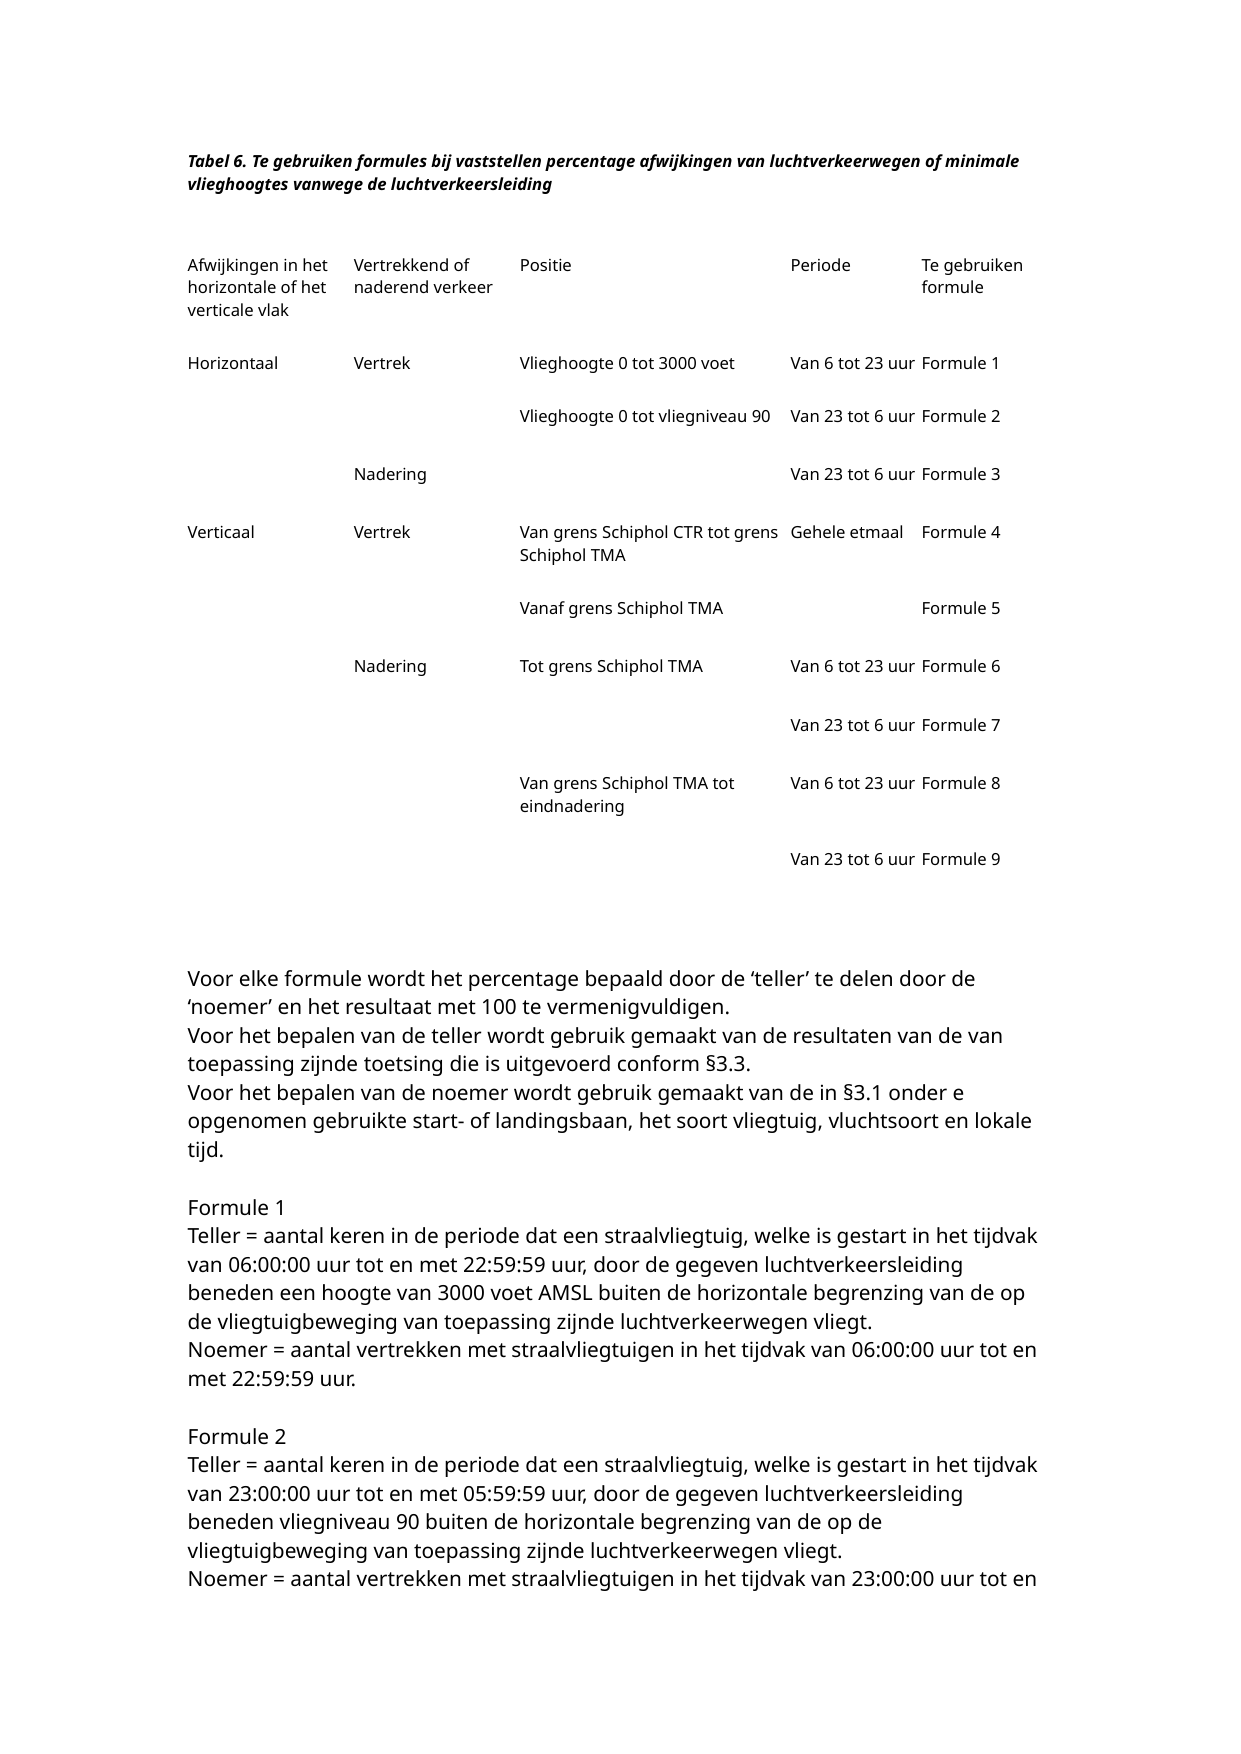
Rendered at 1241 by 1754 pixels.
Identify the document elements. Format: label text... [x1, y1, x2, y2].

table_header Periode [790, 253, 921, 351]
table_header Afwijkingen in het horizontale of het verticale vlak [188, 253, 353, 351]
table_cell Van 23 tot 6 uur [790, 713, 921, 772]
table_cell Formule 5 [921, 596, 1053, 655]
table_cell [188, 713, 353, 772]
table_cell Gehele etmaal [790, 521, 921, 596]
table_cell [188, 847, 353, 906]
table_cell Vertrek [354, 521, 519, 596]
table_cell Van 23 tot 6 uur [790, 404, 921, 463]
table_cell Vanaf grens Schiphol TMA [520, 596, 790, 655]
text Noemer = aantal vertrekken met straalvliegtuigen in het tijdvak van 06:00:00 uur tot en met 22:59:59 uur. [187, 1335, 1053, 1392]
table_cell Van 6 tot 23 uur [790, 772, 921, 847]
table_cell Tot grens Schiphol TMA [520, 655, 790, 713]
table_cell Vlieghoogte 0 tot vliegniveau 90 [520, 404, 790, 463]
table_cell Horizontaal [188, 351, 353, 404]
table_cell Van grens Schiphol TMA tot eindnadering [520, 772, 790, 847]
table_cell Formule 7 [921, 713, 1053, 772]
table_cell Van 23 tot 6 uur [790, 847, 921, 906]
table_cell Nadering [354, 655, 519, 713]
text Voor het bepalen van de teller wordt gebruik gemaakt van de resultaten van de van toepassing zijnde toetsing die is uitgevoerd conform §3.3. [187, 1021, 1053, 1078]
text Teller = aantal keren in de periode dat een straalvliegtuig, welke is gestart in het tijdvak van 06:00:00 uur tot en met 22:59:59 uur, door de gegeven luchtverkeersleiding beneden een hoogte van 3000 voet AMSL buiten de horizontale begrenzing van de op de vliegtuigbeweging van toepassing zijnde luchtverkeerwegen vliegt. [187, 1222, 1053, 1335]
table_cell Formule 9 [921, 847, 1053, 906]
table_cell [188, 596, 353, 655]
table_cell [188, 463, 353, 521]
table_cell [354, 596, 519, 655]
table_cell [354, 404, 519, 463]
text Formule 1 [187, 1193, 1053, 1222]
table_cell [188, 772, 353, 847]
text Teller = aantal keren in de periode dat een straalvliegtuig, welke is gestart in het tijdvak van 23:00:00 uur tot en met 05:59:59 uur, door de gegeven luchtverkeersleiding beneden vliegniveau 90 buiten de horizontale begrenzing van de op de vliegtuigbeweging van toepassing zijnde luchtverkeerwegen vliegt. [187, 1451, 1053, 1564]
table_cell [354, 772, 519, 847]
table_cell [354, 847, 519, 906]
table_cell [790, 596, 921, 655]
table_cell Van grens Schiphol CTR tot grens Schiphol TMA [520, 521, 790, 596]
text Voor elke formule wordt het percentage bepaald door de ‘teller’ te delen door de ‘noemer’ en het resultaat met 100 te vermenigvuldigen. [187, 964, 1053, 1021]
table_cell Vertrek [354, 351, 519, 404]
text Voor het bepalen van de noemer wordt gebruik gemaakt van de in §3.1 onder e opgenomen gebruikte start- of landingsbaan, het soort vliegtuig, vluchtsoort en lokale tijd. [187, 1078, 1053, 1163]
table_cell Formule 2 [921, 404, 1053, 463]
table_cell Formule 6 [921, 655, 1053, 713]
table_cell Van 6 tot 23 uur [790, 351, 921, 404]
table_cell Formule 4 [921, 521, 1053, 596]
text Noemer = aantal vertrekken met straalvliegtuigen in het tijdvak van 23:00:00 uur tot en [187, 1564, 1053, 1593]
table_cell Formule 8 [921, 772, 1053, 847]
table_cell Formule 3 [921, 463, 1053, 521]
table_cell Formule 1 [921, 351, 1053, 404]
table_cell Verticaal [188, 521, 353, 596]
table_cell [188, 655, 353, 713]
table_header Positie [520, 253, 790, 351]
table_cell [520, 713, 790, 772]
table_cell [188, 404, 353, 463]
text Formule 2 [187, 1422, 1053, 1451]
table_cell Nadering [354, 463, 519, 521]
table_cell [520, 463, 790, 521]
table_header Vertrekkend of naderend verkeer [354, 253, 519, 351]
table_cell [520, 847, 790, 906]
text Tabel 6. Te gebruiken formules bij vaststellen percentage afwijkingen van luchtverkeerwegen of minimale vlieghoogtes vanwege de luchtverkeersleiding [187, 150, 1053, 195]
table_cell [354, 713, 519, 772]
table_cell Van 23 tot 6 uur [790, 463, 921, 521]
table_header Te gebruiken formule [921, 253, 1053, 351]
table_cell Vlieghoogte 0 tot 3000 voet [520, 351, 790, 404]
table_cell Van 6 tot 23 uur [790, 655, 921, 713]
